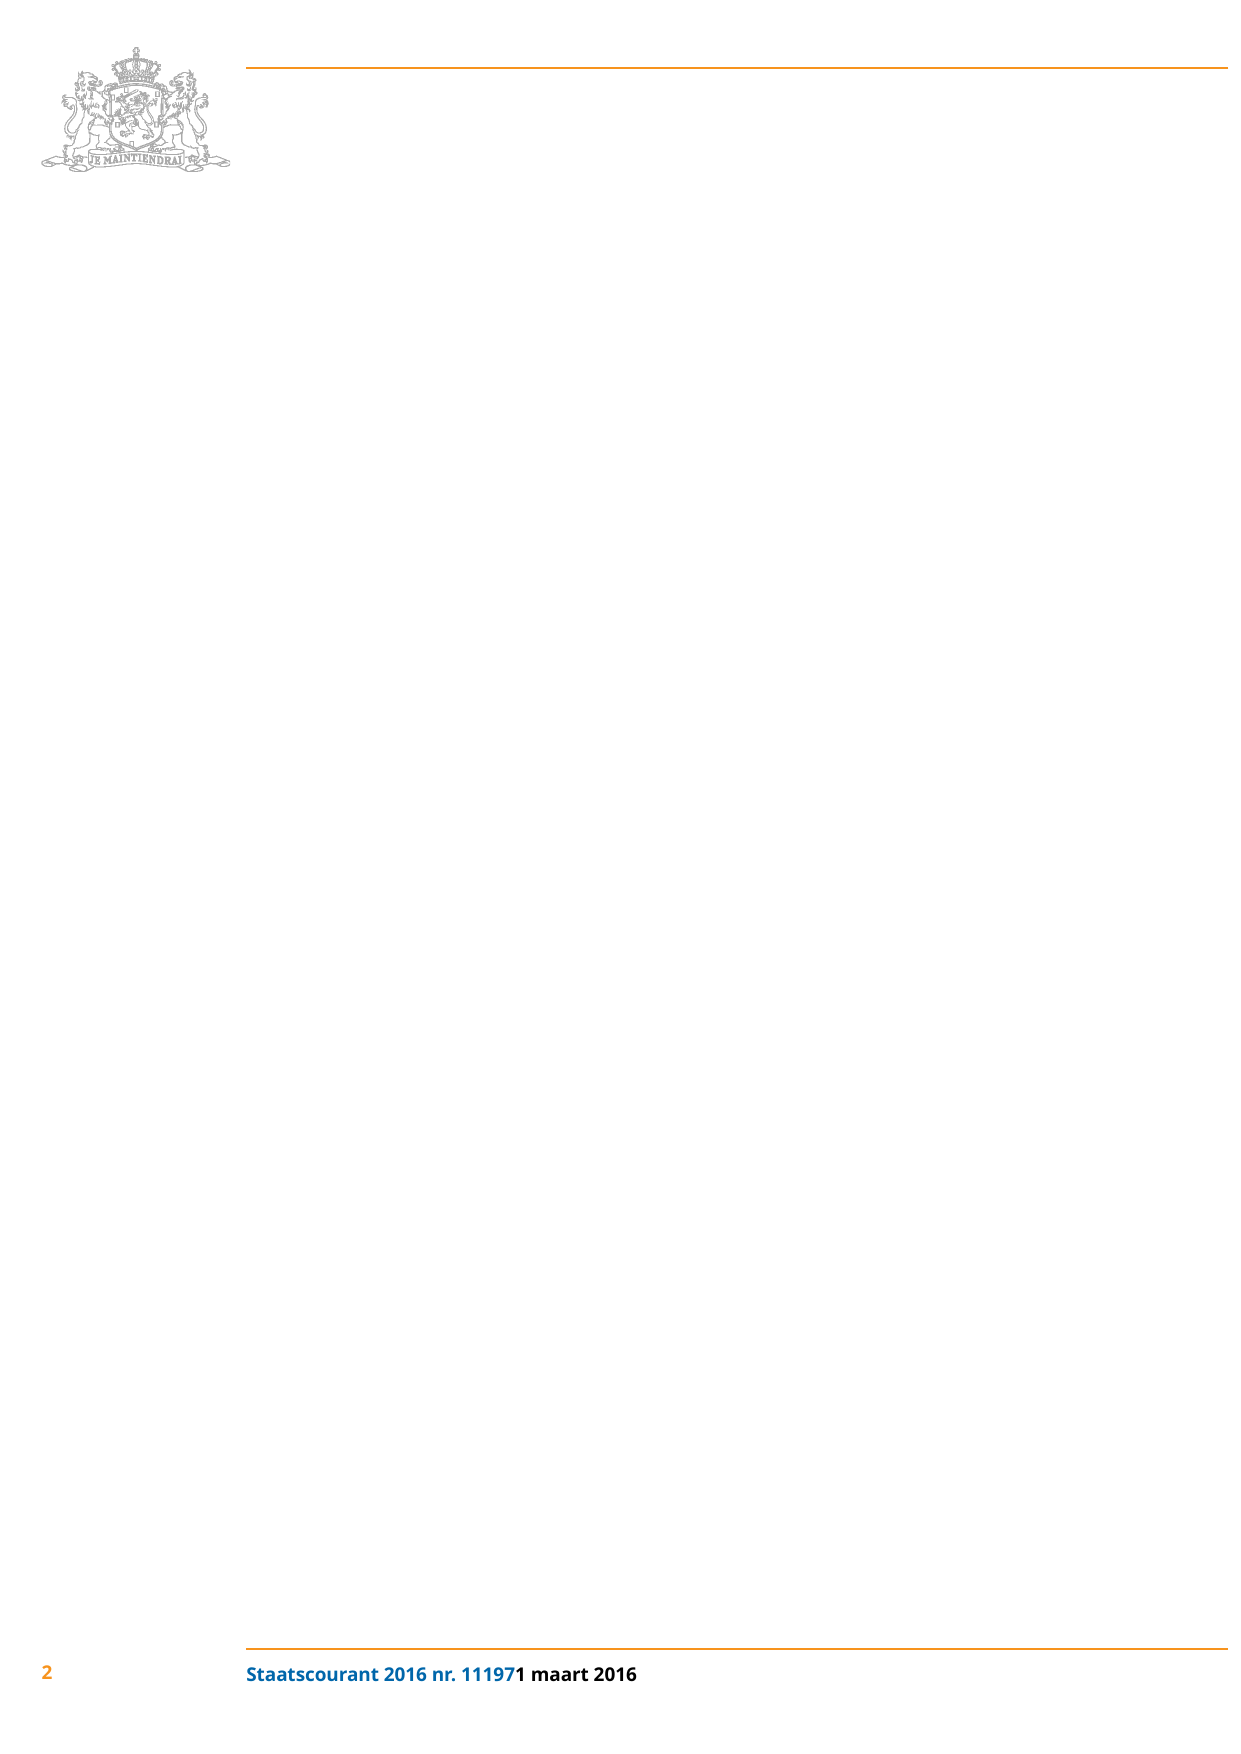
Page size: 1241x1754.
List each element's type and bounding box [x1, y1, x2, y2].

picture [41, 47, 231, 172]
